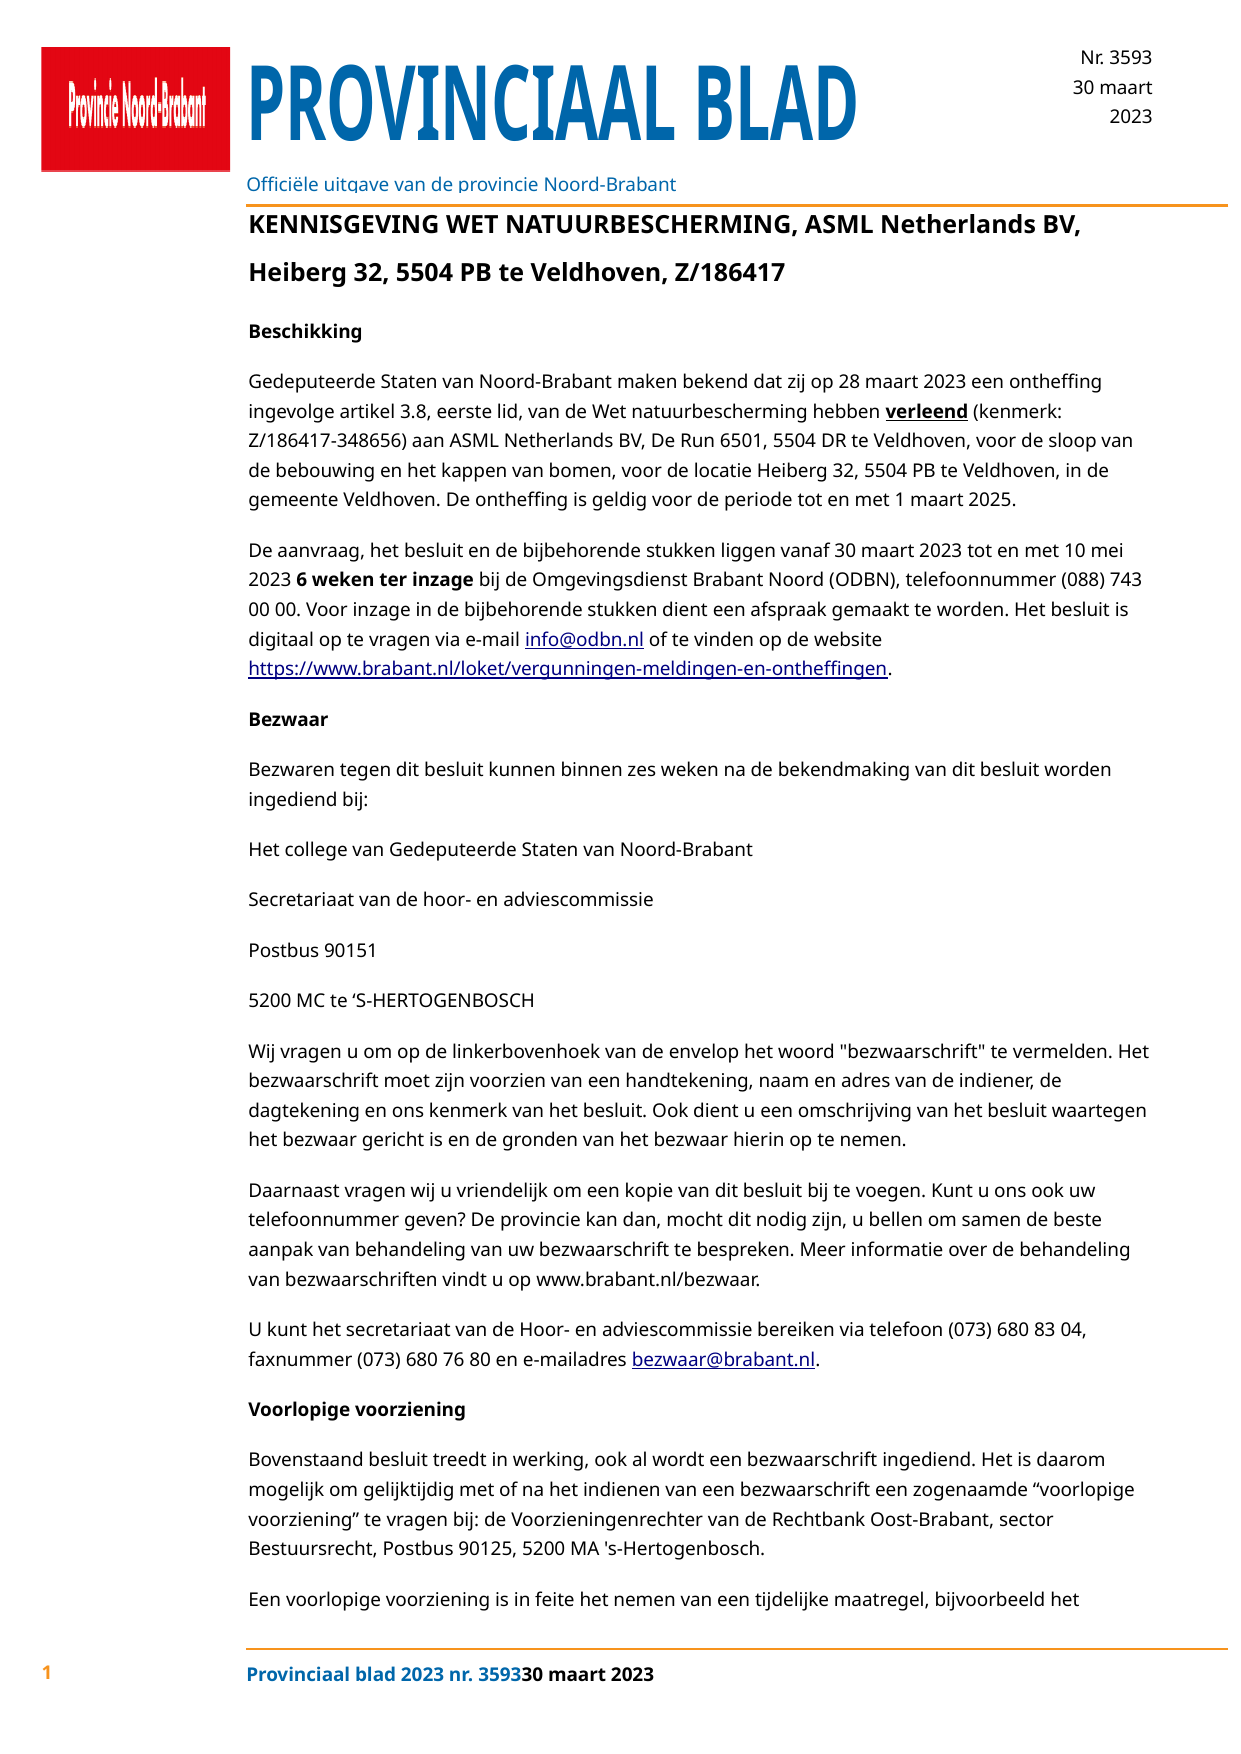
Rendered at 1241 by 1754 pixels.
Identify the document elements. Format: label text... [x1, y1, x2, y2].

text KENNISGEVING WET NATUURBESCHERMING, ASML Netherlands BV, Heiberg 32, 5504 PB te Veldhoven, Z/186417 [248, 207, 1152, 288]
text Bezwaar [248, 706, 1152, 732]
text Bezwaren tegen dit besluit kunnen binnen zes weken na de bekendmaking van dit besluit worden ingediend bij: [248, 756, 1152, 812]
text U kunt het secretariaat van de Hoor- en adviescommissie bereiken via telefoon (073) 680 83 04, faxnummer (073) 680 76 80 en e-mailadres bezwaar@brabant.nl. [248, 1316, 1152, 1372]
text 5200 MC te ‘S‑HERTOGENBOSCH [248, 987, 1152, 1013]
text Wij vragen u om op de linkerbovenhoek van de envelop het woord "bezwaarschrift" te vermelden. Het bezwaarschrift moet zijn voorzien van een handtekening, naam en adres van de indiener, de dagtekening en ons kenmerk van het besluit. Ook dient u een omschrijving van het besluit waartegen het bezwaar gericht is en de gronden van het bezwaar hierin op te nemen. [248, 1038, 1152, 1152]
text Secretariaat van de hoor- en adviescommissie [248, 887, 1152, 912]
text Gedeputeerde Staten van Noord-Brabant maken bekend dat zij op 28 maart 2023 een ontheffing ingevolge artikel 3.8, eerste lid, van de Wet natuurbescherming hebben verleend (kenmerk: Z/186417-348656) aan ASML Netherlands BV, De Run 6501, 5504 DR te Veldhoven, voor de sloop van de bebouwing en het kappen van bomen, voor de locatie Heiberg 32, 5504 PB te Veldhoven, in de gemeente Veldhoven. De ontheffing is geldig voor de periode tot en met 1 maart 2025. [248, 368, 1152, 512]
picture [41, 47, 231, 172]
text Voorlopige voorziening [248, 1396, 1152, 1422]
text Het college van Gedeputeerde Staten van Noord-Brabant [248, 836, 1152, 862]
text Postbus 90151 [248, 937, 1152, 963]
text Bovenstaand besluit treedt in werking, ook al wordt een bezwaarschrift ingediend. Het is daarom mogelijk om gelijktijdig met of na het indienen van een bezwaarschrift een zogenaamde “voorlopige voorziening” te vragen bij: de Voorzieningenrechter van de Rechtbank Oost-Brabant, sector Bestuursrecht, Postbus 90125, 5200 MA 's-Hertogenbosch. [248, 1447, 1152, 1561]
text Een voorlopige voorziening is in feite het nemen van een tijdelijke maatregel, bijvoorbeeld het [248, 1586, 1152, 1612]
text De aanvraag, het besluit en de bijbehorende stukken liggen vanaf 30 maart 2023 tot en met 10 mei 2023 6 weken ter inzage bij de Omgevingsdienst Brabant Noord (ODBN), telefoonnummer (088) 743 00 00. Voor inzage in de bijbehorende stukken dient een afspraak gemaakt te worden. Het besluit is digitaal op te vragen via e-mail info@odbn.nl of te vinden op de website https://www.brabant.nl/loket/vergunningen-meldingen-en-ontheffingen. [248, 537, 1152, 681]
text Beschikking [248, 318, 1152, 344]
text Daarnaast vragen wij u vriendelijk om een kopie van dit besluit bij te voegen. Kunt u ons ook uw telefoonnummer geven? De provincie kan dan, mocht dit nodig zijn, u bellen om samen de beste aanpak van behandeling van uw bezwaarschrift te bespreken. Meer informatie over de behandeling van bezwaarschriften vindt u op www.brabant.nl/bezwaar. [248, 1177, 1152, 1292]
